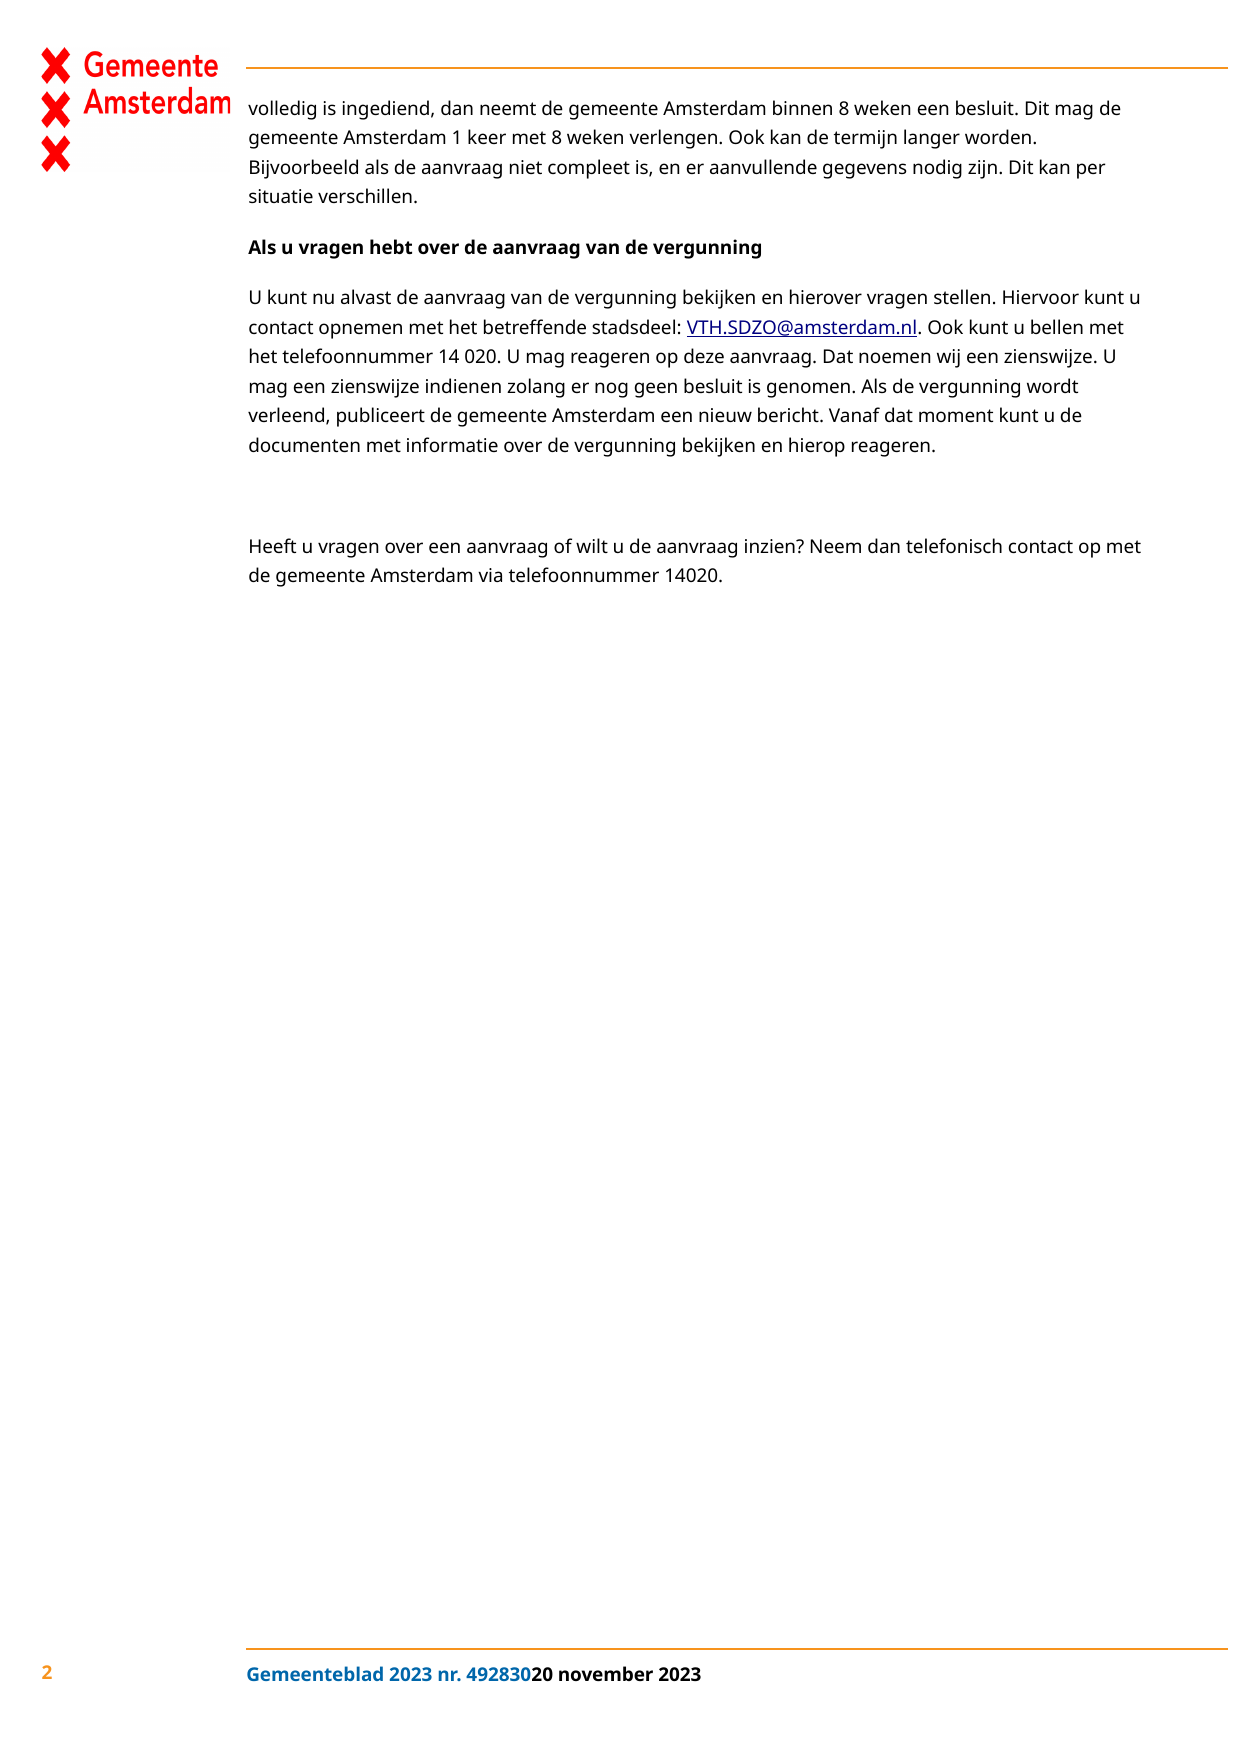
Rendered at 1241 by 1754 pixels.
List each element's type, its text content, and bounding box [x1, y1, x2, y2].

text Als u vragen hebt over de aanvraag van de vergunning [248, 234, 1152, 260]
text U kunt nu alvast de aanvraag van de vergunning bekijken en hierover vragen stellen. Hiervoor kunt u contact opnemen met het betreffende stadsdeel: VTH.SDZO@amsterdam.nl. Ook kunt u bellen met het telefoonnummer 14 020. U mag reageren op deze aanvraag. Dat noemen wij een zienswijze. U mag een zienswijze indienen zolang er nog geen besluit is genomen. Als de vergunning wordt verleend, publiceert de gemeente Amsterdam een nieuw bericht. Vanaf dat moment kunt u de documenten met informatie over de vergunning bekijken en hierop reageren. [248, 284, 1152, 458]
text Heeft u vragen over een aanvraag of wilt u de aanvraag inzien? Neem dan telefonisch contact op met de gemeente Amsterdam via telefoonnummer 14020. [248, 533, 1152, 588]
text volledig is ingediend, dan neemt de gemeente Amsterdam binnen 8 weken een besluit. Dit mag de gemeente Amsterdam 1 keer met 8 weken verlengen. Ook kan de termijn langer worden. Bijvoorbeeld als de aanvraag niet compleet is, en er aanvullende gegevens nodig zijn. Dit kan per situatie verschillen. [248, 95, 1152, 209]
picture [41, 47, 231, 172]
